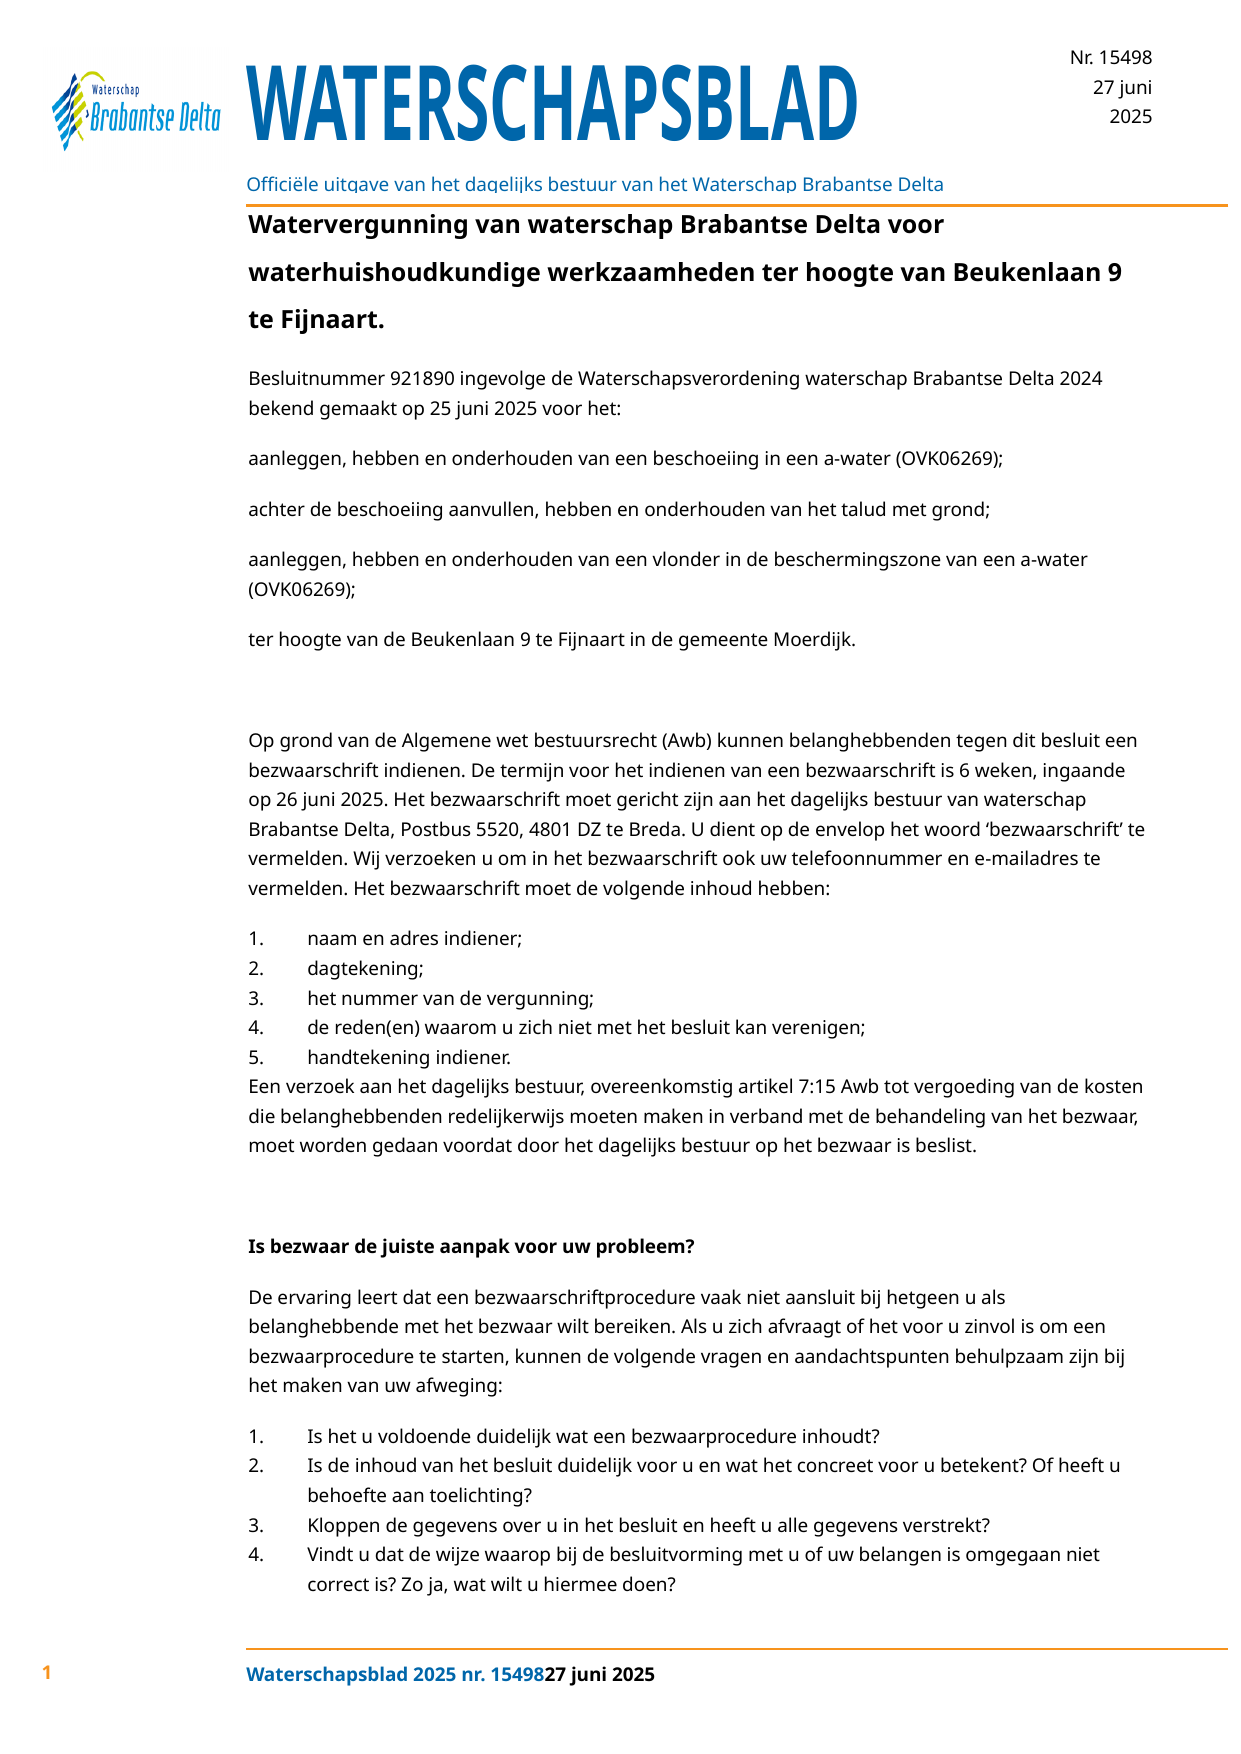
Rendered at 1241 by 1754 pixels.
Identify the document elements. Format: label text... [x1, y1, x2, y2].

list dagtekening; [248, 955, 1152, 981]
text Besluitnummer 921890 ingevolge de Waterschapsverordening waterschap Brabantse Delta 2024 bekend gemaakt op 25 juni 2025 voor het: [248, 366, 1152, 421]
text ter hoogte van de Beukenlaan 9 te Fijnaart in de gemeente Moerdijk. [248, 626, 1152, 652]
list Is de inhoud van het besluit duidelijk voor u en wat het concreet voor u betekent? Of heeft u behoefte aan toelichting? [248, 1453, 1152, 1508]
text aanleggen, hebben en onderhouden van een vlonder in de beschermingszone van een a-water (OVK06269); [248, 546, 1152, 602]
text Op grond van de Algemene wet bestuursrecht (Awb) kunnen belanghebbenden tegen dit besluit een bezwaarschrift indienen. De termijn voor het indienen van een bezwaarschrift is 6 weken, ingaande op 26 juni 2025. Het bezwaarschrift moet gericht zijn aan het dagelijks bestuur van waterschap Brabantse Delta, Postbus 5520, 4801 DZ te Breda. U dient op de envelop het woord ‘bezwaarschrift’ te vermelden. Wij verzoeken u om in het bezwaarschrift ook uw telefoonnummer en e‑mailadres te vermelden. Het bezwaarschrift moet de volgende inhoud hebben: [248, 727, 1152, 901]
picture [41, 47, 231, 172]
list Vindt u dat de wijze waarop bij de besluitvorming met u of uw belangen is omgegaan niet correct is? Zo ja, wat wilt u hiermee doen? [248, 1541, 1152, 1597]
list de reden(en) waarom u zich niet met het besluit kan verenigen; [248, 1014, 1152, 1040]
list naam en adres indiener; [248, 926, 1152, 951]
list handtekening indiener. [248, 1044, 1152, 1069]
text aanleggen, hebben en onderhouden van een beschoeiing in een a-water (OVK06269); [248, 446, 1152, 471]
text Is bezwaar de juiste aanpak voor uw probleem? [248, 1233, 1152, 1259]
list Kloppen de gegevens over u in het besluit en heeft u alle gegevens verstrekt? [248, 1512, 1152, 1537]
text Watervergunning van waterschap Brabantse Delta voor waterhuishoudkundige werkzaamheden ter hoogte van Beukenlaan 9 te Fijnaart. [248, 207, 1152, 336]
text achter de beschoeiing aanvullen, hebben en onderhouden van het talud met grond; [248, 496, 1152, 522]
list het nummer van de vergunning; [248, 985, 1152, 1010]
text Een verzoek aan het dagelijks bestuur, overeenkomstig artikel 7:15 Awb tot vergoeding van de kosten die belanghebbenden redelijkerwijs moeten maken in verband met de behandeling van het bezwaar, moet worden gedaan voordat door het dagelijks bestuur op het bezwaar is beslist. [248, 1073, 1152, 1158]
text De ervaring leert dat een bezwaarschriftprocedure vaak niet aansluit bij hetgeen u als belanghebbende met het bezwaar wilt bereiken. Als u zich afvraagt of het voor u zinvol is om een bezwaarprocedure te starten, kunnen de volgende vragen en aandachtspunten behulpzaam zijn bij het maken van uw afweging: [248, 1284, 1152, 1398]
list Is het u voldoende duidelijk wat een bezwaarprocedure inhoudt? [248, 1423, 1152, 1449]
